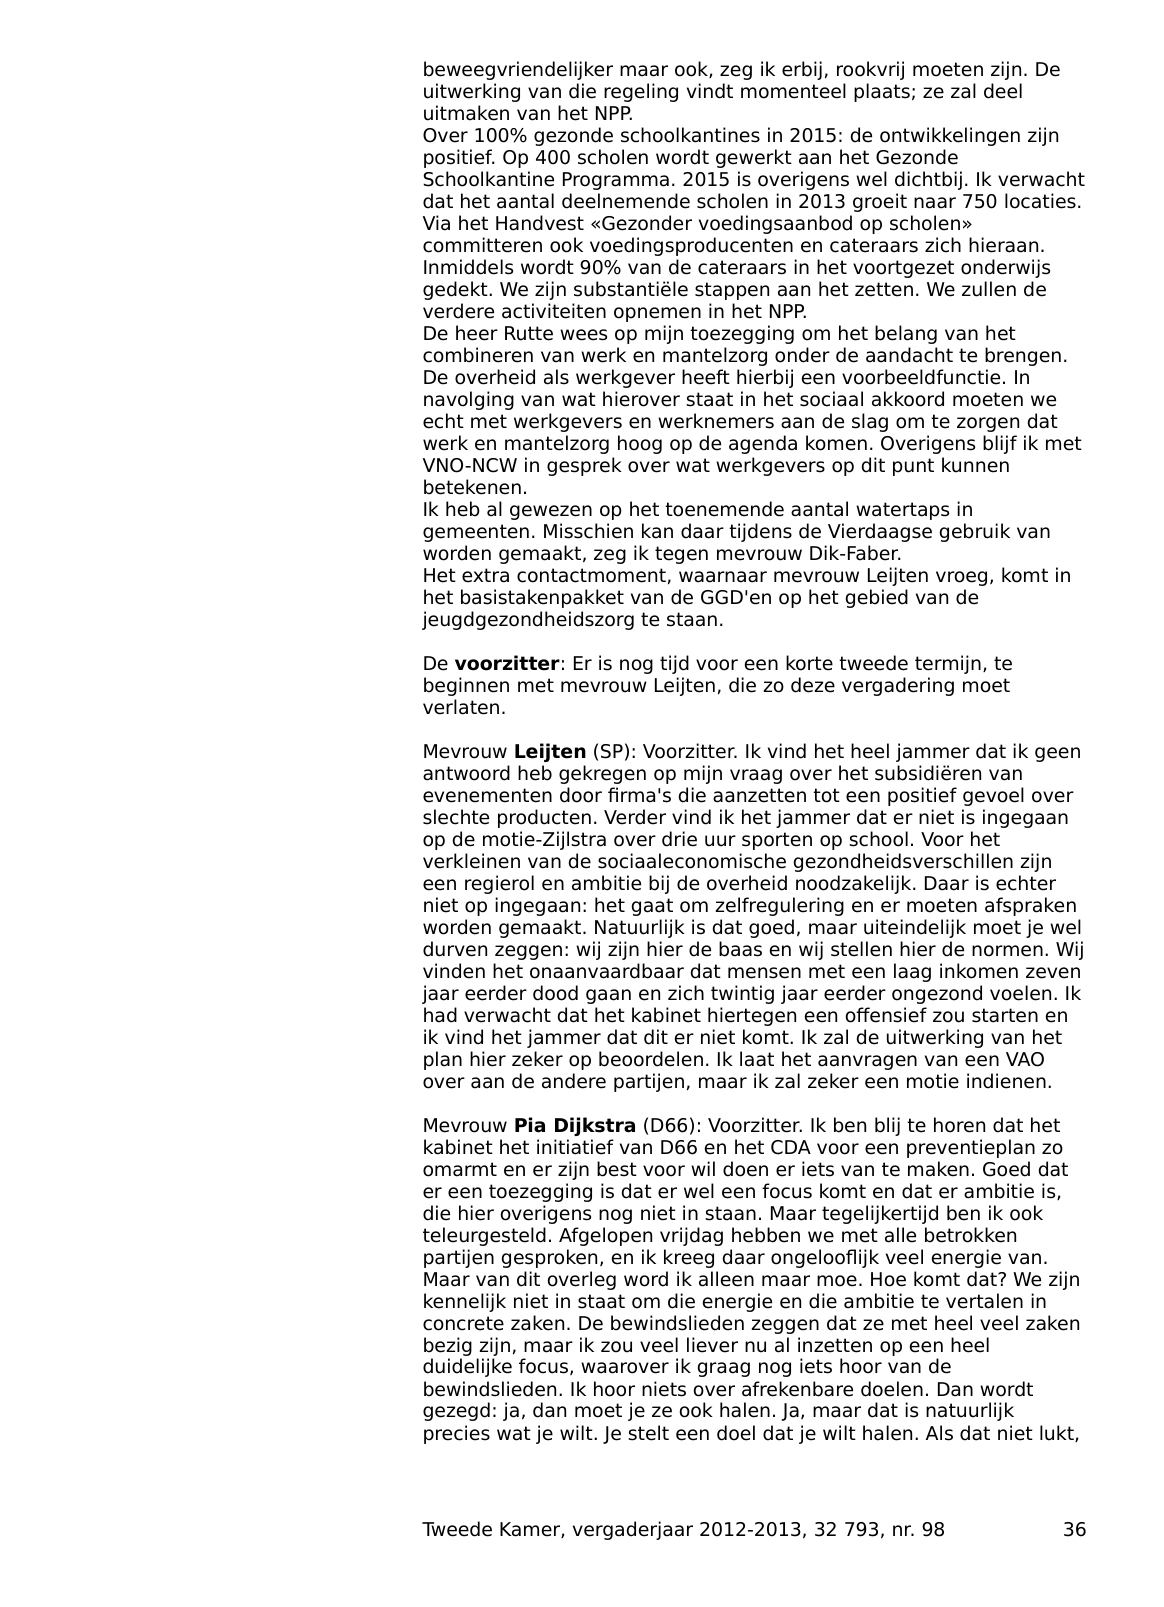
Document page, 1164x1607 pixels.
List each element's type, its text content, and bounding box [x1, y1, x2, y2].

text Ik heb al gewezen op het toenemende aantal watertaps in gemeenten. Misschien kan daar tijdens de Vierdaagse gebruik van worden gemaakt, zeg ik tegen mevrouw Dik-Faber. [422, 499, 1087, 564]
text De voorzitter: Er is nog tijd voor een korte tweede termijn, te beginnen met mevrouw Leijten, die zo deze vergadering moet verlaten. [422, 653, 1087, 719]
text beweegvriendelijker maar ook, zeg ik erbij, rookvrij moeten zijn. De uitwerking van die regeling vindt momenteel plaats; ze zal deel uitmaken van het NPP. [422, 59, 1087, 125]
text De heer Rutte wees op mijn toezegging om het belang van het combineren van werk en mantelzorg onder de aandacht te brengen. De overheid als werkgever heeft hierbij een voorbeeldfunctie. In navolging van wat hierover staat in het sociaal akkoord moeten we echt met werkgevers en werknemers aan de slag om te zorgen dat werk en mantelzorg hoog op de agenda komen. Overigens blijf ik met VNO-NCW in gesprek over wat werkgevers op dit punt kunnen betekenen. [422, 323, 1087, 499]
text Mevrouw Pia Dijkstra (D66): Voorzitter. Ik ben blij te horen dat het kabinet het initiatief van D66 en het CDA voor een preventieplan zo omarmt en er zijn best voor wil doen er iets van te maken. Goed dat er een toezegging is dat er wel een focus komt en dat er ambitie is, die hier overigens nog niet in staan. Maar tegelijkertijd ben ik ook teleurgesteld. Afgelopen vrijdag hebben we met alle betrokken partijen gesproken, en ik kreeg daar ongelooflijk veel energie van. Maar van dit overleg word ik alleen maar moe. Hoe komt dat? We zijn kennelijk niet in staat om die energie en die ambitie te vertalen in concrete zaken. De bewindslieden zeggen dat ze met heel veel zaken bezig zijn, maar ik zou veel liever nu al inzetten op een heel duidelijke focus, waarover ik graag nog iets hoor van de bewindslieden. Ik hoor niets over afrekenbare doelen. Dan wordt gezegd: ja, dan moet je ze ook halen. Ja, maar dat is natuurlijk precies wat je wilt. Je stelt een doel dat je wilt halen. Als dat niet lukt, [422, 1115, 1087, 1444]
text Over 100% gezonde schoolkantines in 2015: de ontwikkelingen zijn positief. Op 400 scholen wordt gewerkt aan het Gezonde Schoolkantine Programma. 2015 is overigens wel dichtbij. Ik verwacht dat het aantal deelnemende scholen in 2013 groeit naar 750 locaties. Via het Handvest «Gezonder voedingsaanbod op scholen» committeren ook voedingsproducenten en cateraars zich hieraan. Inmiddels wordt 90% van de cateraars in het voortgezet onderwijs gedekt. We zijn substantiële stappen aan het zetten. We zullen de verdere activiteiten opnemen in het NPP. [422, 125, 1087, 323]
text Het extra contactmoment, waarnaar mevrouw Leijten vroeg, komt in het basistakenpakket van de GGD'en op het gebied van de jeugdgezondheidszorg te staan. [422, 564, 1087, 631]
text Mevrouw Leijten (SP): Voorzitter. Ik vind het heel jammer dat ik geen antwoord heb gekregen op mijn vraag over het subsidiëren van evenementen door firma's die aanzetten tot een positief gevoel over slechte producten. Verder vind ik het jammer dat er niet is ingegaan op de motie-Zijlstra over drie uur sporten op school. Voor het verkleinen van de sociaaleconomische gezondheidsverschillen zijn een regierol en ambitie bij de overheid noodzakelijk. Daar is echter niet op ingegaan: het gaat om zelfregulering en er moeten afspraken worden gemaakt. Natuurlijk is dat goed, maar uiteindelijk moet je wel durven zeggen: wij zijn hier de baas en wij stellen hier de normen. Wij vinden het onaanvaardbaar dat mensen met een laag inkomen zeven jaar eerder dood gaan en zich twintig jaar eerder ongezond voelen. Ik had verwacht dat het kabinet hiertegen een offensief zou starten en ik vind het jammer dat dit er niet komt. Ik zal de uitwerking van het plan hier zeker op beoordelen. Ik laat het aanvragen van een VAO over aan de andere partijen, maar ik zal zeker een motie indienen. [422, 741, 1087, 1092]
